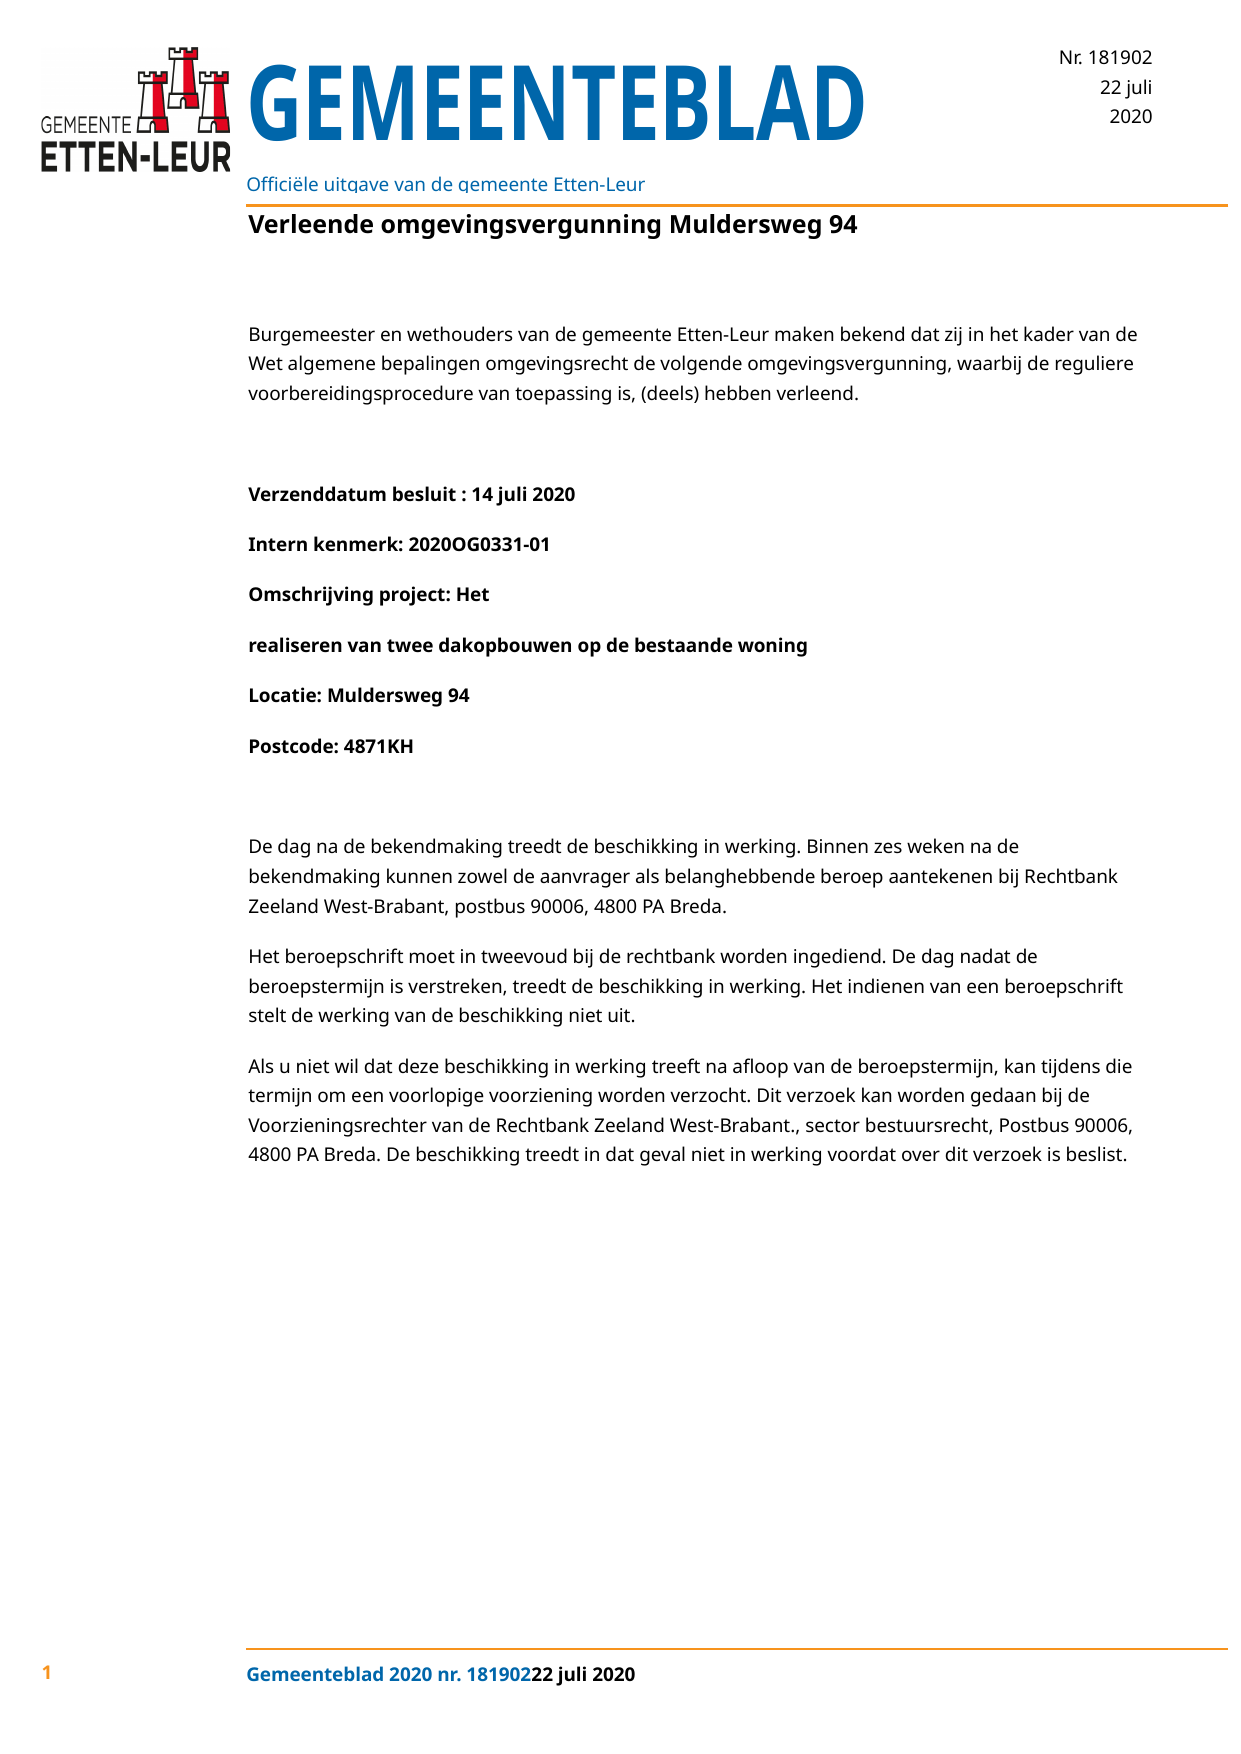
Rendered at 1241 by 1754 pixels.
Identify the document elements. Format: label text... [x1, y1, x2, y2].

picture [41, 47, 231, 172]
text Verleende omgevingsvergunning Muldersweg 94 [248, 207, 1152, 241]
text De dag na de bekendmaking treedt de beschikking in werking. Binnen zes weken na de bekendmaking kunnen zowel de aanvrager als belanghebbende beroep aantekenen bij Rechtbank Zeeland West-Brabant, postbus 90006, 4800 PA Breda. [248, 834, 1152, 918]
text Het beroepschrift moet in tweevoud bij de rechtbank worden ingediend. De dag nadat de beroepstermijn is verstreken, treedt de beschikking in werking. Het indienen van een beroepschrift stelt de werking van de beschikking niet uit. [248, 943, 1152, 1028]
text Burgemeester en wethouders van de gemeente Etten-Leur maken bekend dat zij in het kader van de Wet algemene bepalingen omgevingsrecht de volgende omgevingsvergunning, waarbij de reguliere voorbereidingsprocedure van toepassing is, (deels) hebben verleend. [248, 321, 1152, 406]
text realiseren van twee dakopbouwen op de bestaande woning [248, 632, 1152, 658]
text Als u niet wil dat deze beschikking in werking treeft na afloop van de beroepstermijn, kan tijdens die termijn om een voorlopige voorziening worden verzocht. Dit verzoek kan worden gedaan bij de Voorzieningsrechter van de Rechtbank Zeeland West-Brabant., sector bestuursrecht, Postbus 90006, 4800 PA Breda. De beschikking treedt in dat geval niet in werking voordat over dit verzoek is beslist. [248, 1053, 1152, 1167]
text Locatie: Muldersweg 94 [248, 682, 1152, 708]
text Verzenddatum besluit : 14 juli 2020 [248, 481, 1152, 506]
text Omschrijving project: Het [248, 582, 1152, 607]
text Postcode: 4871KH [248, 733, 1152, 758]
text Intern kenmerk: 2020OG0331-01 [248, 531, 1152, 557]
